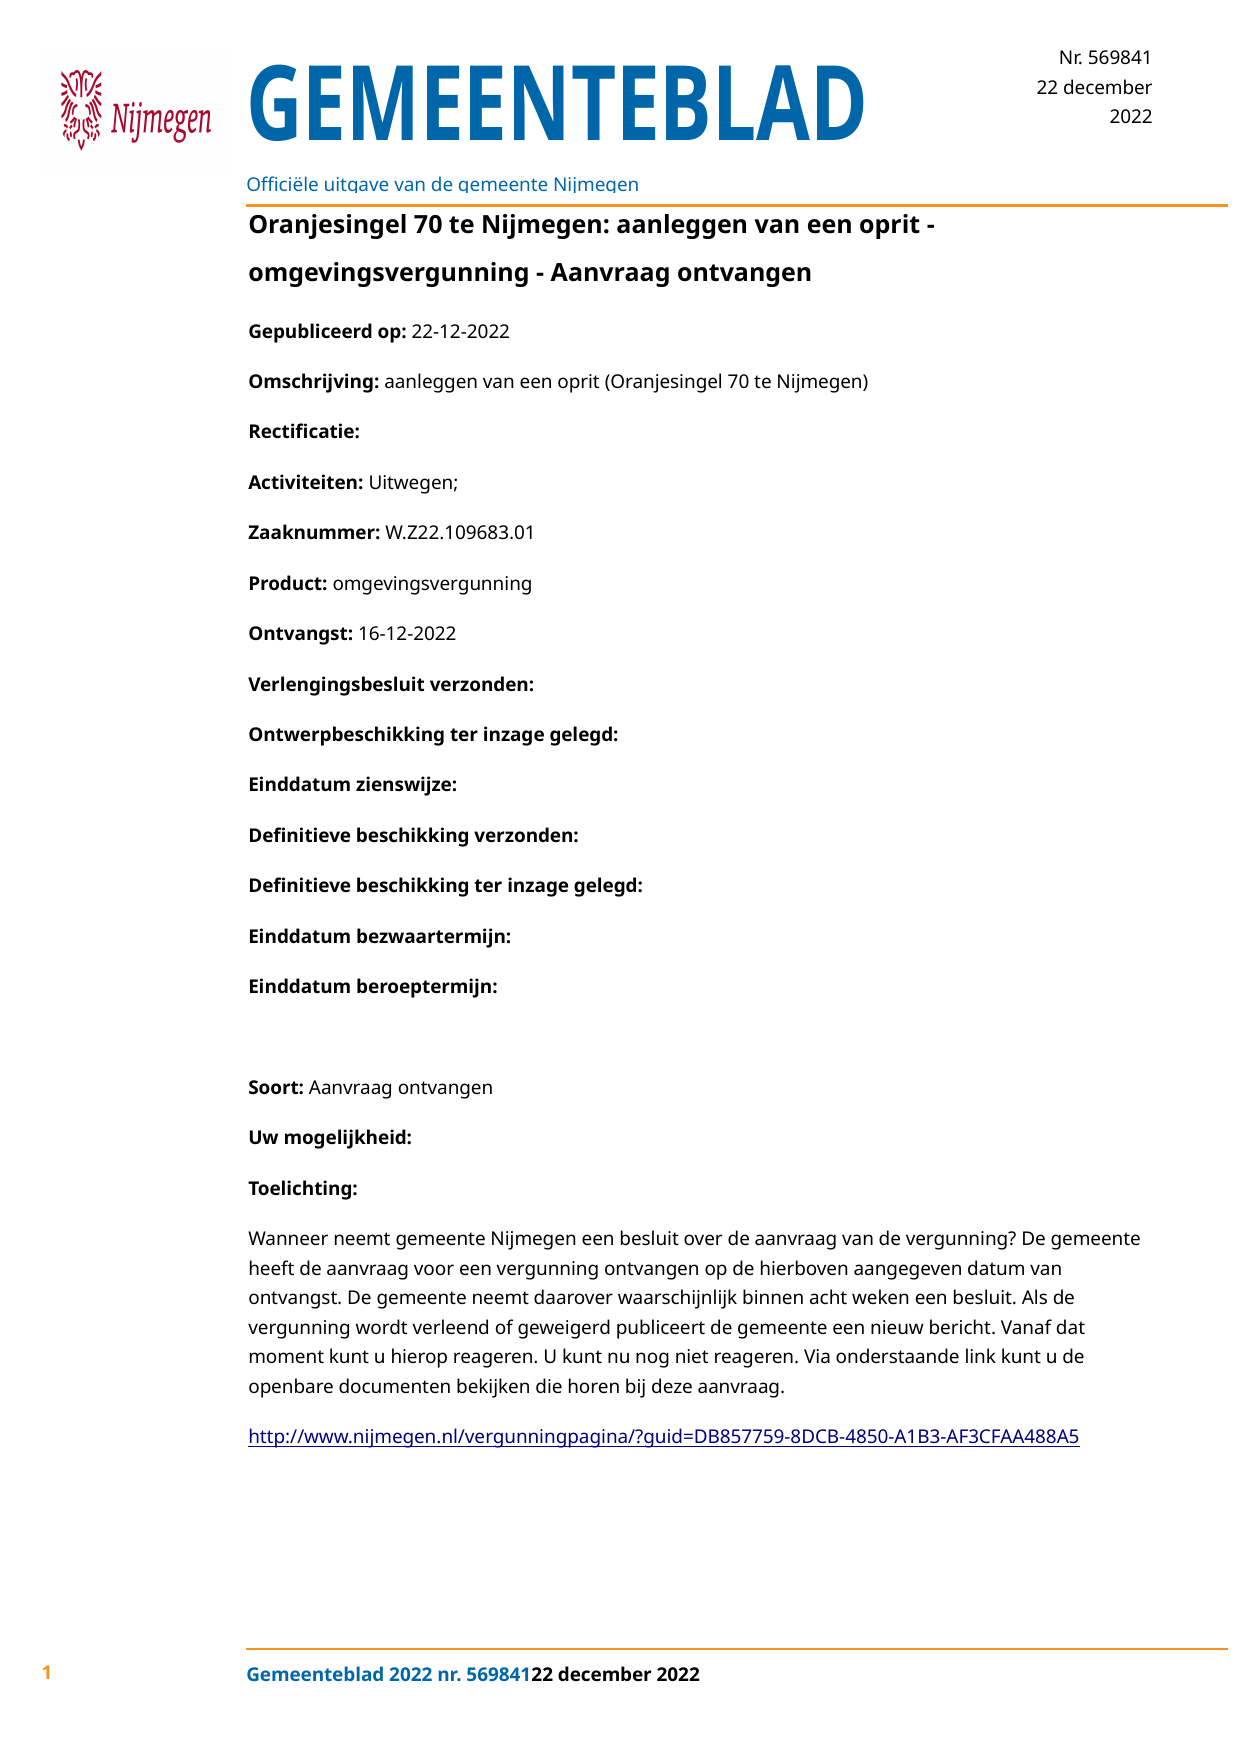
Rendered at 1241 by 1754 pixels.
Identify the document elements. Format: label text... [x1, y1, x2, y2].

text Einddatum beroeptermijn: [248, 973, 1152, 999]
text Soort: Aanvraag ontvangen [248, 1074, 1152, 1100]
text Ontvangst: 16-12-2022 [248, 620, 1152, 646]
text Definitieve beschikking verzonden: [248, 822, 1152, 848]
text Zaaknummer: W.Z22.109683.01 [248, 519, 1152, 545]
text Product: omgevingsvergunning [248, 570, 1152, 596]
picture [41, 47, 231, 172]
text Definitieve beschikking ter inzage gelegd: [248, 872, 1152, 898]
text Uw mogelijkheid: [248, 1124, 1152, 1150]
text Oranjesingel 70 te Nijmegen: aanleggen van een oprit - omgevingsvergunning - Aanvraag ontvangen [248, 207, 1152, 288]
text Ontwerpbeschikking ter inzage gelegd: [248, 721, 1152, 747]
text Gepubliceerd op: 22-12-2022 [248, 318, 1152, 344]
text Wanneer neemt gemeente Nijmegen een besluit over de aanvraag van de vergunning? De gemeente heeft de aanvraag voor een vergunning ontvangen op de hierboven aangegeven datum van ontvangst. De gemeente neemt daarover waarschijnlijk binnen acht weken een besluit. Als de vergunning wordt verleend of geweigerd publiceert de gemeente een nieuw bericht. Vanaf dat moment kunt u hierop reageren. U kunt nu nog niet reageren. Via onderstaande link kunt u de openbare documenten bekijken die horen bij deze aanvraag. [248, 1225, 1152, 1399]
text Activiteiten: Uitwegen; [248, 469, 1152, 495]
text Einddatum bezwaartermijn: [248, 923, 1152, 949]
text http://www.nijmegen.nl/vergunningpagina/?guid=DB857759-8DCB-4850-A1B3-AF3CFAA488A5 [248, 1424, 1152, 1449]
text Omschrijving: aanleggen van een oprit (Oranjesingel 70 te Nijmegen) [248, 368, 1152, 394]
text Rectificatie: [248, 419, 1152, 444]
text Einddatum zienswijze: [248, 772, 1152, 797]
text Verlengingsbesluit verzonden: [248, 671, 1152, 697]
text Toelichting: [248, 1175, 1152, 1201]
